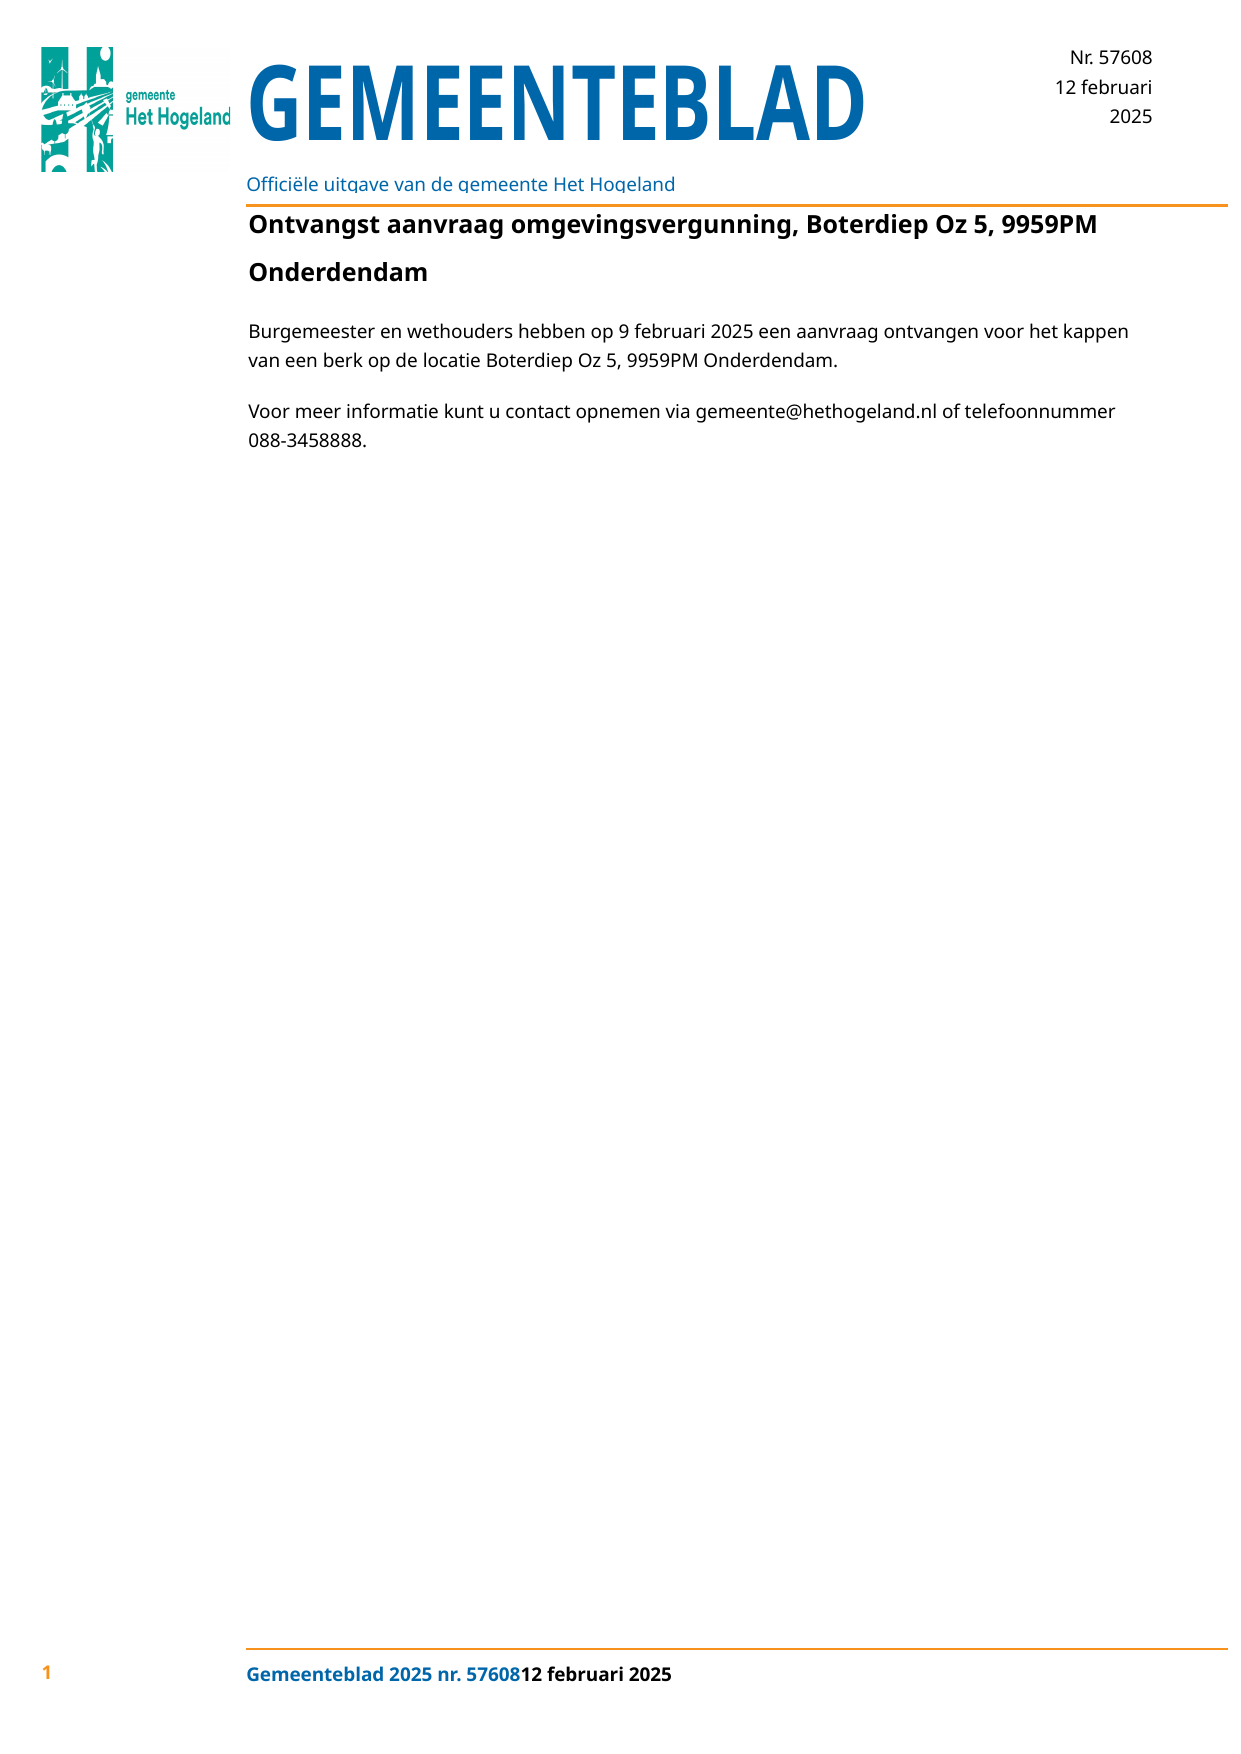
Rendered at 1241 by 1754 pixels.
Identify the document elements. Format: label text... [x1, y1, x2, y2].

text Ontvangst aanvraag omgevingsvergunning, Boterdiep Oz 5, 9959PM Onderdendam [248, 207, 1152, 288]
picture [41, 47, 231, 172]
text Voor meer informatie kunt u contact opnemen via gemeente@hethogeland.nl of telefoonnummer 088-3458888. [248, 398, 1152, 453]
text Burgemeester en wethouders hebben op 9 februari 2025 een aanvraag ontvangen voor het kappen van een berk op de locatie Boterdiep Oz 5, 9959PM Onderdendam. [248, 318, 1152, 373]
